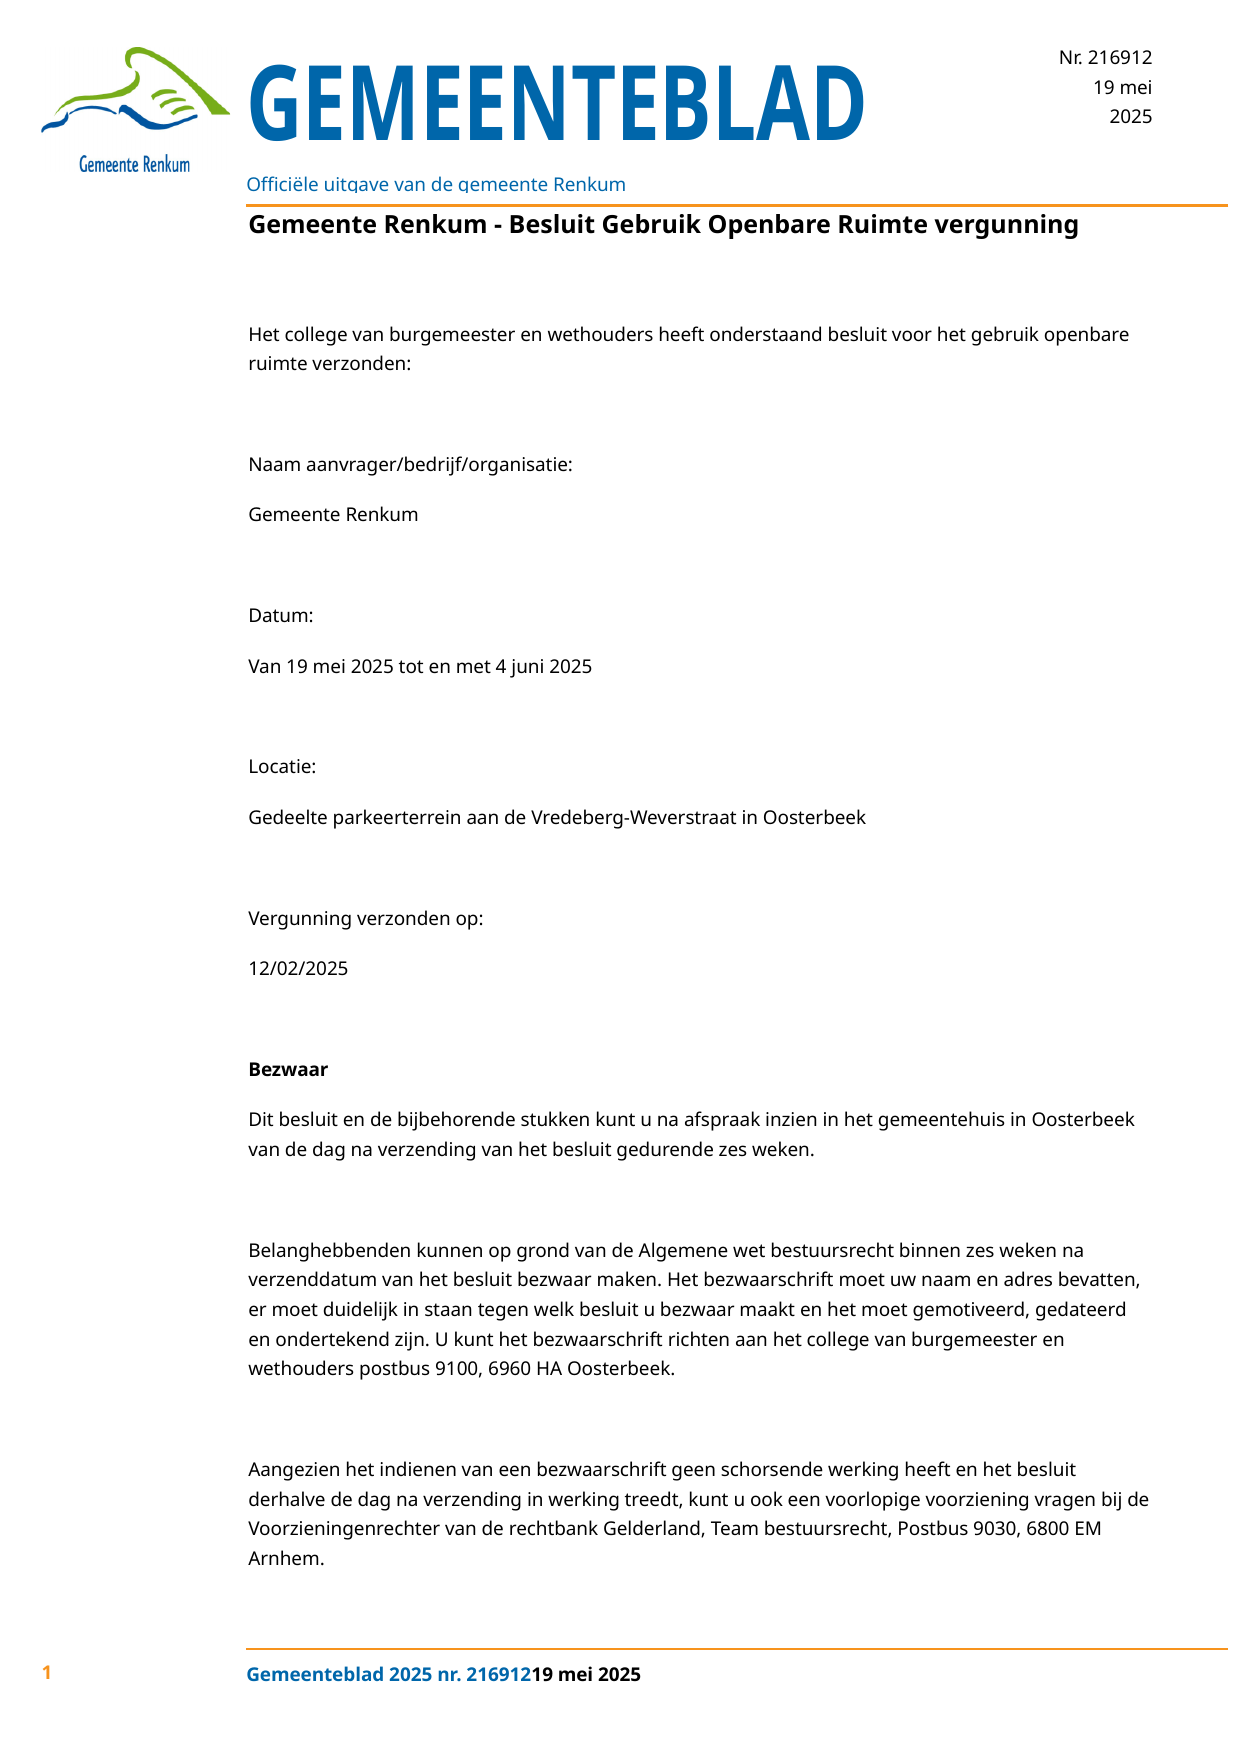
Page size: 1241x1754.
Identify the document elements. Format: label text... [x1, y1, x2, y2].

text Het college van burgemeester en wethouders heeft onderstaand besluit voor het gebruik openbare ruimte verzonden: [248, 321, 1152, 376]
text Vergunning verzonden op: [248, 905, 1152, 931]
text 12/02/2025 [248, 955, 1152, 981]
text Aangezien het indienen van een bezwaarschrift geen schorsende werking heeft en het besluit derhalve de dag na verzending in werking treedt, kunt u ook een voorlopige voorziening vragen bij de Voorzieningenrechter van de rechtbank Gelderland, Team bestuursrecht, Postbus 9030, 6800 EM Arnhem. [248, 1456, 1152, 1571]
text Gedeelte parkeerterrein aan de Vredeberg-Weverstraat in Oosterbeek [248, 804, 1152, 830]
text Naam aanvrager/bedrijf/organisatie: [248, 451, 1152, 477]
text Gemeente Renkum [248, 502, 1152, 527]
text Belanghebbenden kunnen op grond van de Algemene wet bestuursrecht binnen zes weken na verzenddatum van het besluit bezwaar maken. Het bezwaarschrift moet uw naam en adres bevatten, er moet duidelijk in staan tegen welk besluit u bezwaar maakt en het moet gemotiveerd, gedateerd en ondertekend zijn. U kunt het bezwaarschrift richten aan het college van burgemeester en wethouders postbus 9100, 6960 HA Oosterbeek. [248, 1237, 1152, 1381]
text Van 19 mei 2025 tot en met 4 juni 2025 [248, 653, 1152, 678]
text Locatie: [248, 754, 1152, 779]
picture [41, 47, 231, 172]
text Datum: [248, 602, 1152, 628]
text Bezwaar [248, 1056, 1152, 1082]
text Dit besluit en de bijbehorende stukken kunt u na afspraak inzien in het gemeentehuis in Oosterbeek van de dag na verzending van het besluit gedurende zes weken. [248, 1107, 1152, 1162]
text Gemeente Renkum - Besluit Gebruik Openbare Ruimte vergunning [248, 207, 1152, 241]
